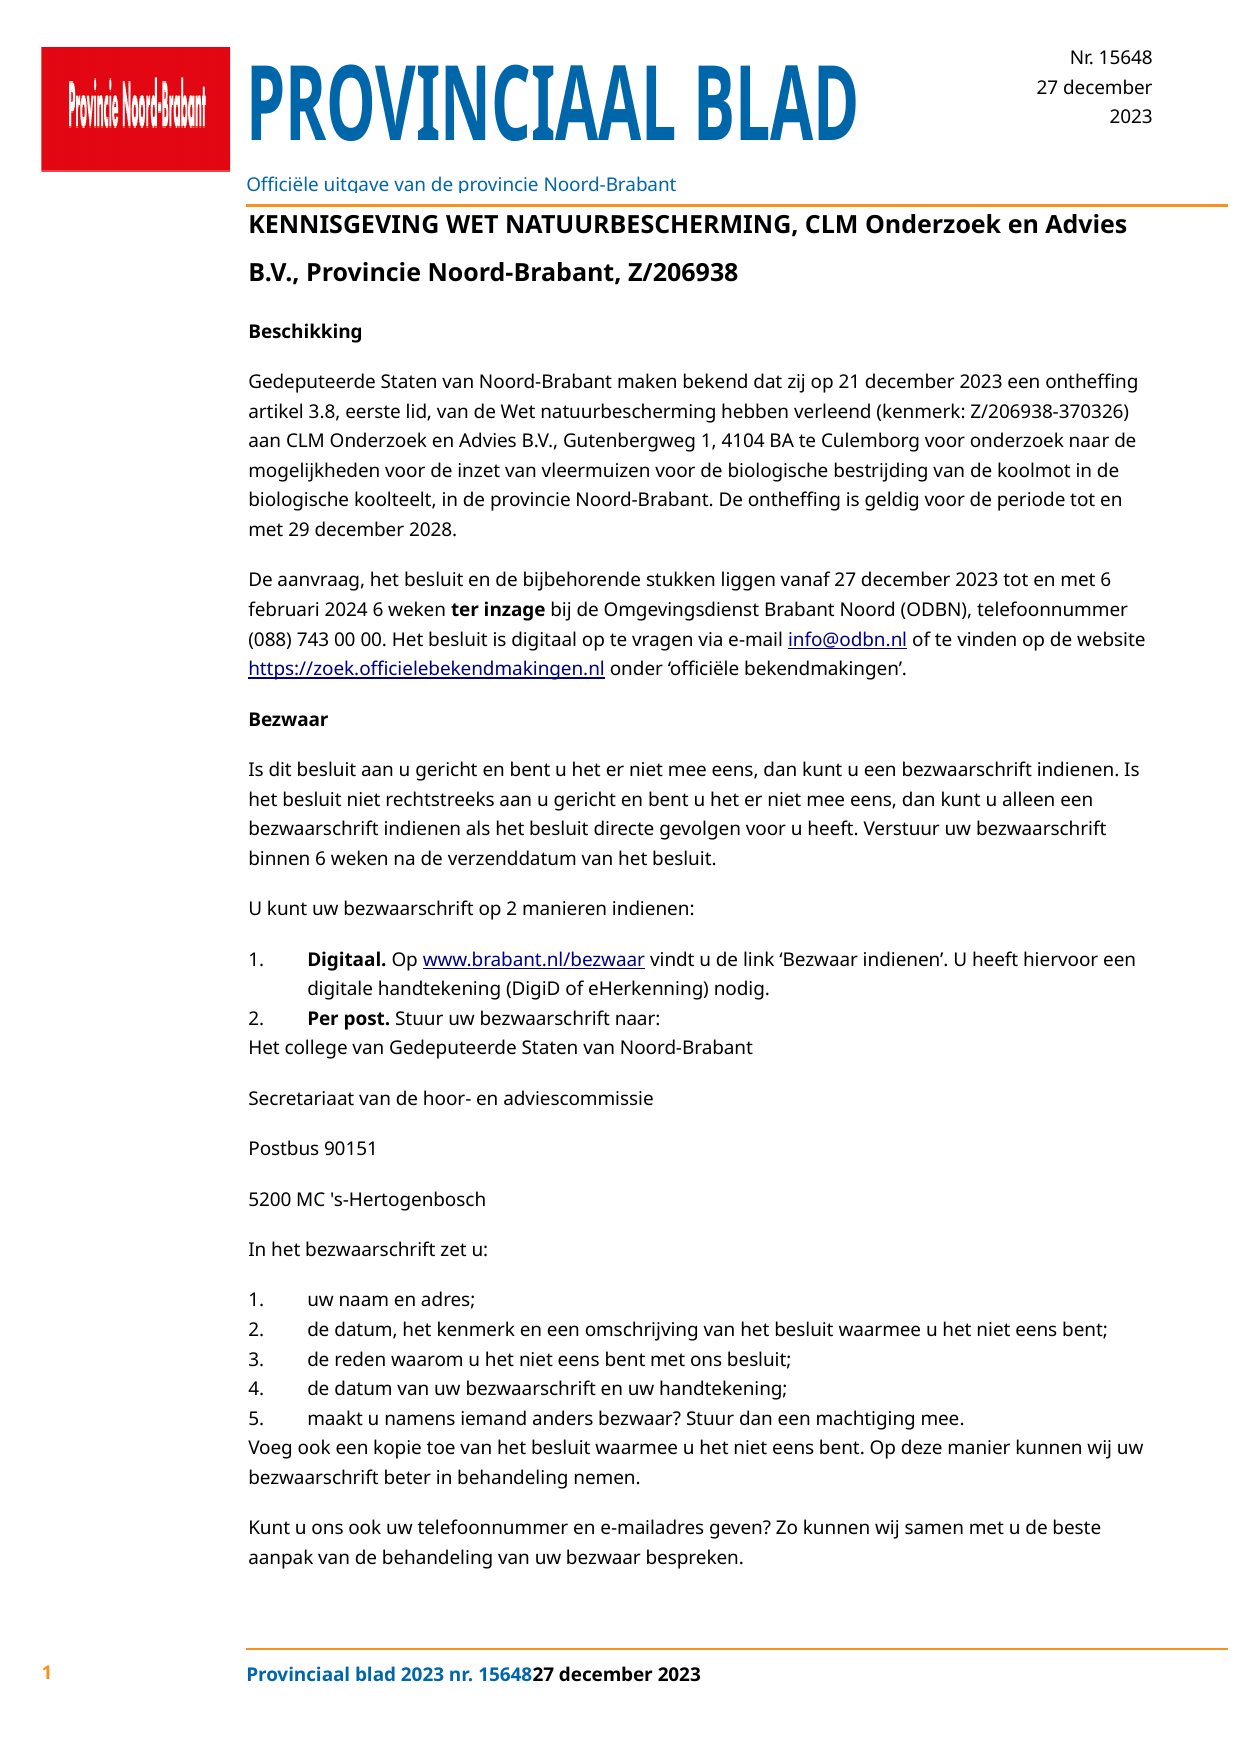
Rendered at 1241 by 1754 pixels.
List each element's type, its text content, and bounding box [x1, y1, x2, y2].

text Voeg ook een kopie toe van het besluit waarmee u het niet eens bent. Op deze manier kunnen wij uw bezwaarschrift beter in behandeling nemen. [248, 1434, 1152, 1490]
text Beschikking [248, 318, 1152, 344]
text Postbus 90151 [248, 1135, 1152, 1161]
list uw naam en adres; [248, 1287, 1152, 1312]
list de reden waarom u het niet eens bent met ons besluit; [248, 1346, 1152, 1372]
text Het college van Gedeputeerde Staten van Noord-Brabant [248, 1034, 1152, 1060]
text Bezwaar [248, 706, 1152, 732]
text 5200 MC 's‑Hertogenbosch [248, 1186, 1152, 1212]
picture [41, 47, 231, 172]
text Secretariaat van de hoor- en adviescommissie [248, 1085, 1152, 1111]
text Kunt u ons ook uw telefoonnummer en e-mailadres geven? Zo kunnen wij samen met u de beste aanpak van de behandeling van uw bezwaar bespreken. [248, 1514, 1152, 1570]
list Per post. Stuur uw bezwaarschrift naar: [248, 1005, 1152, 1031]
list de datum van uw bezwaarschrift en uw handtekening; [248, 1375, 1152, 1401]
list Digitaal. Op www.brabant.nl/bezwaar vindt u de link ‘Bezwaar indienen’. U heeft hiervoor een digitale handtekening (DigiD of eHerkenning) nodig. [248, 946, 1152, 1001]
text In het bezwaarschrift zet u: [248, 1236, 1152, 1262]
list de datum, het kenmerk en een omschrijving van het besluit waarmee u het niet eens bent; [248, 1316, 1152, 1342]
text U kunt uw bezwaarschrift op 2 manieren indienen: [248, 895, 1152, 921]
text Gedeputeerde Staten van Noord-Brabant maken bekend dat zij op 21 december 2023 een ontheffing artikel 3.8, eerste lid, van de Wet natuurbescherming hebben verleend (kenmerk: Z/206938-370326) aan CLM Onderzoek en Advies B.V., Gutenbergweg 1, 4104 BA te Culemborg voor onderzoek naar de mogelijkheden voor de inzet van vleermuizen voor de biologische bestrijding van de koolmot in de biologische koolteelt, in de provincie Noord-Brabant. De ontheffing is geldig voor de periode tot en met 29 december 2028. [248, 368, 1152, 542]
text De aanvraag, het besluit en de bijbehorende stukken liggen vanaf 27 december 2023 tot en met 6 februari 2024 6 weken ter inzage bij de Omgevingsdienst Brabant Noord (ODBN), telefoonnummer (088) 743 00 00. Het besluit is digitaal op te vragen via e-mail info@odbn.nl of te vinden op de website https://zoek.officielebekendmakingen.nl onder ‘officiële bekendmakingen’. [248, 567, 1152, 681]
text KENNISGEVING WET NATUURBESCHERMING, CLM Onderzoek en Advies B.V., Provincie Noord-Brabant, Z/206938 [248, 207, 1152, 288]
list maakt u namens iemand anders bezwaar? Stuur dan een machtiging mee. [248, 1405, 1152, 1431]
text Is dit besluit aan u gericht en bent u het er niet mee eens, dan kunt u een bezwaarschrift indienen. Is het besluit niet rechtstreeks aan u gericht en bent u het er niet mee eens, dan kunt u alleen een bezwaarschrift indienen als het besluit directe gevolgen voor u heeft. Verstuur uw bezwaarschrift binnen 6 weken na de verzenddatum van het besluit. [248, 756, 1152, 871]
